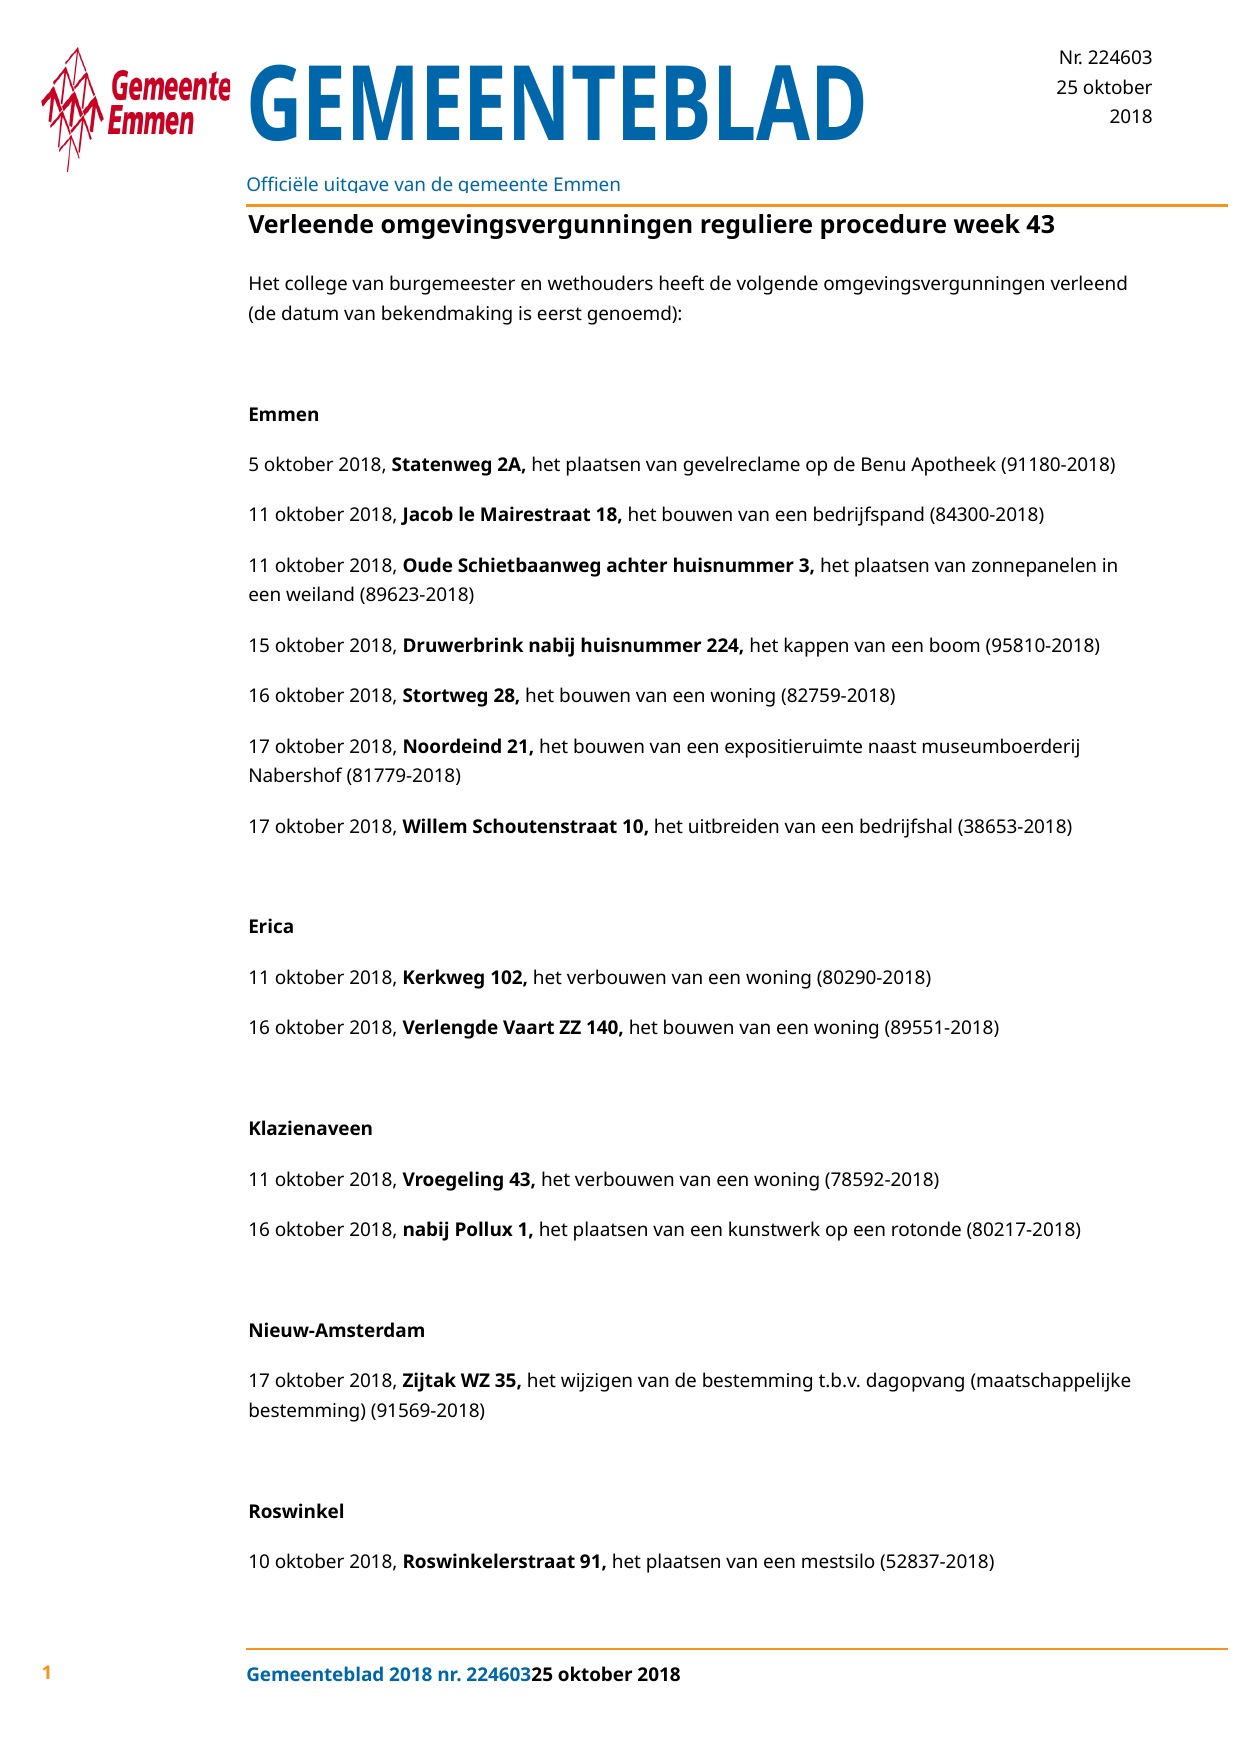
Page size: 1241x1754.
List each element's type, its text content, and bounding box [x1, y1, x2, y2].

text 11 oktober 2018, Jacob le Mairestraat 18, het bouwen van een bedrijfspand (84300-2018) [248, 502, 1152, 527]
text 15 oktober 2018, Druwerbrink nabij huisnummer 224, het kappen van een boom (95810-2018) [248, 632, 1152, 658]
text 16 oktober 2018, nabij Pollux 1, het plaatsen van een kunstwerk op een rotonde (80217-2018) [248, 1216, 1152, 1242]
text 11 oktober 2018, Kerkweg 102, het verbouwen van een woning (80290-2018) [248, 964, 1152, 990]
text 5 oktober 2018, Statenweg 2A, het plaatsen van gevelreclame op de Benu Apotheek (91180-2018) [248, 451, 1152, 477]
text 16 oktober 2018, Verlengde Vaart ZZ 140, het bouwen van een woning (89551-2018) [248, 1014, 1152, 1040]
text Verleende omgevingsvergunningen reguliere procedure week 43 [248, 207, 1152, 241]
text 11 oktober 2018, Oude Schietbaanweg achter huisnummer 3, het plaatsen van zonnepanelen in een weiland (89623-2018) [248, 552, 1152, 607]
text Klazienaveen [248, 1115, 1152, 1141]
text 17 oktober 2018, Willem Schoutenstraat 10, het uitbreiden van een bedrijfshal (38653-2018) [248, 813, 1152, 838]
text 10 oktober 2018, Roswinkelerstraat 91, het plaatsen van een mestsilo (52837-2018) [248, 1548, 1152, 1574]
text Emmen [248, 401, 1152, 426]
text Het college van burgemeester en wethouders heeft de volgende omgevingsvergunningen verleend (de datum van bekendmaking is eerst genoemd): [248, 270, 1152, 326]
text Nieuw-Amsterdam [248, 1317, 1152, 1343]
text Erica [248, 914, 1152, 939]
text 17 oktober 2018, Noordeind 21, het bouwen van een expositieruimte naast museumboerderij Nabershof (81779-2018) [248, 733, 1152, 788]
text 17 oktober 2018, Zijtak WZ 35, het wijzigen van de bestemming t.b.v. dagopvang (maatschappelijke bestemming) (91569-2018) [248, 1367, 1152, 1423]
text 11 oktober 2018, Vroegeling 43, het verbouwen van een woning (78592-2018) [248, 1166, 1152, 1191]
text Roswinkel [248, 1498, 1152, 1523]
text 16 oktober 2018, Stortweg 28, het bouwen van een woning (82759-2018) [248, 682, 1152, 708]
picture [41, 47, 231, 172]
